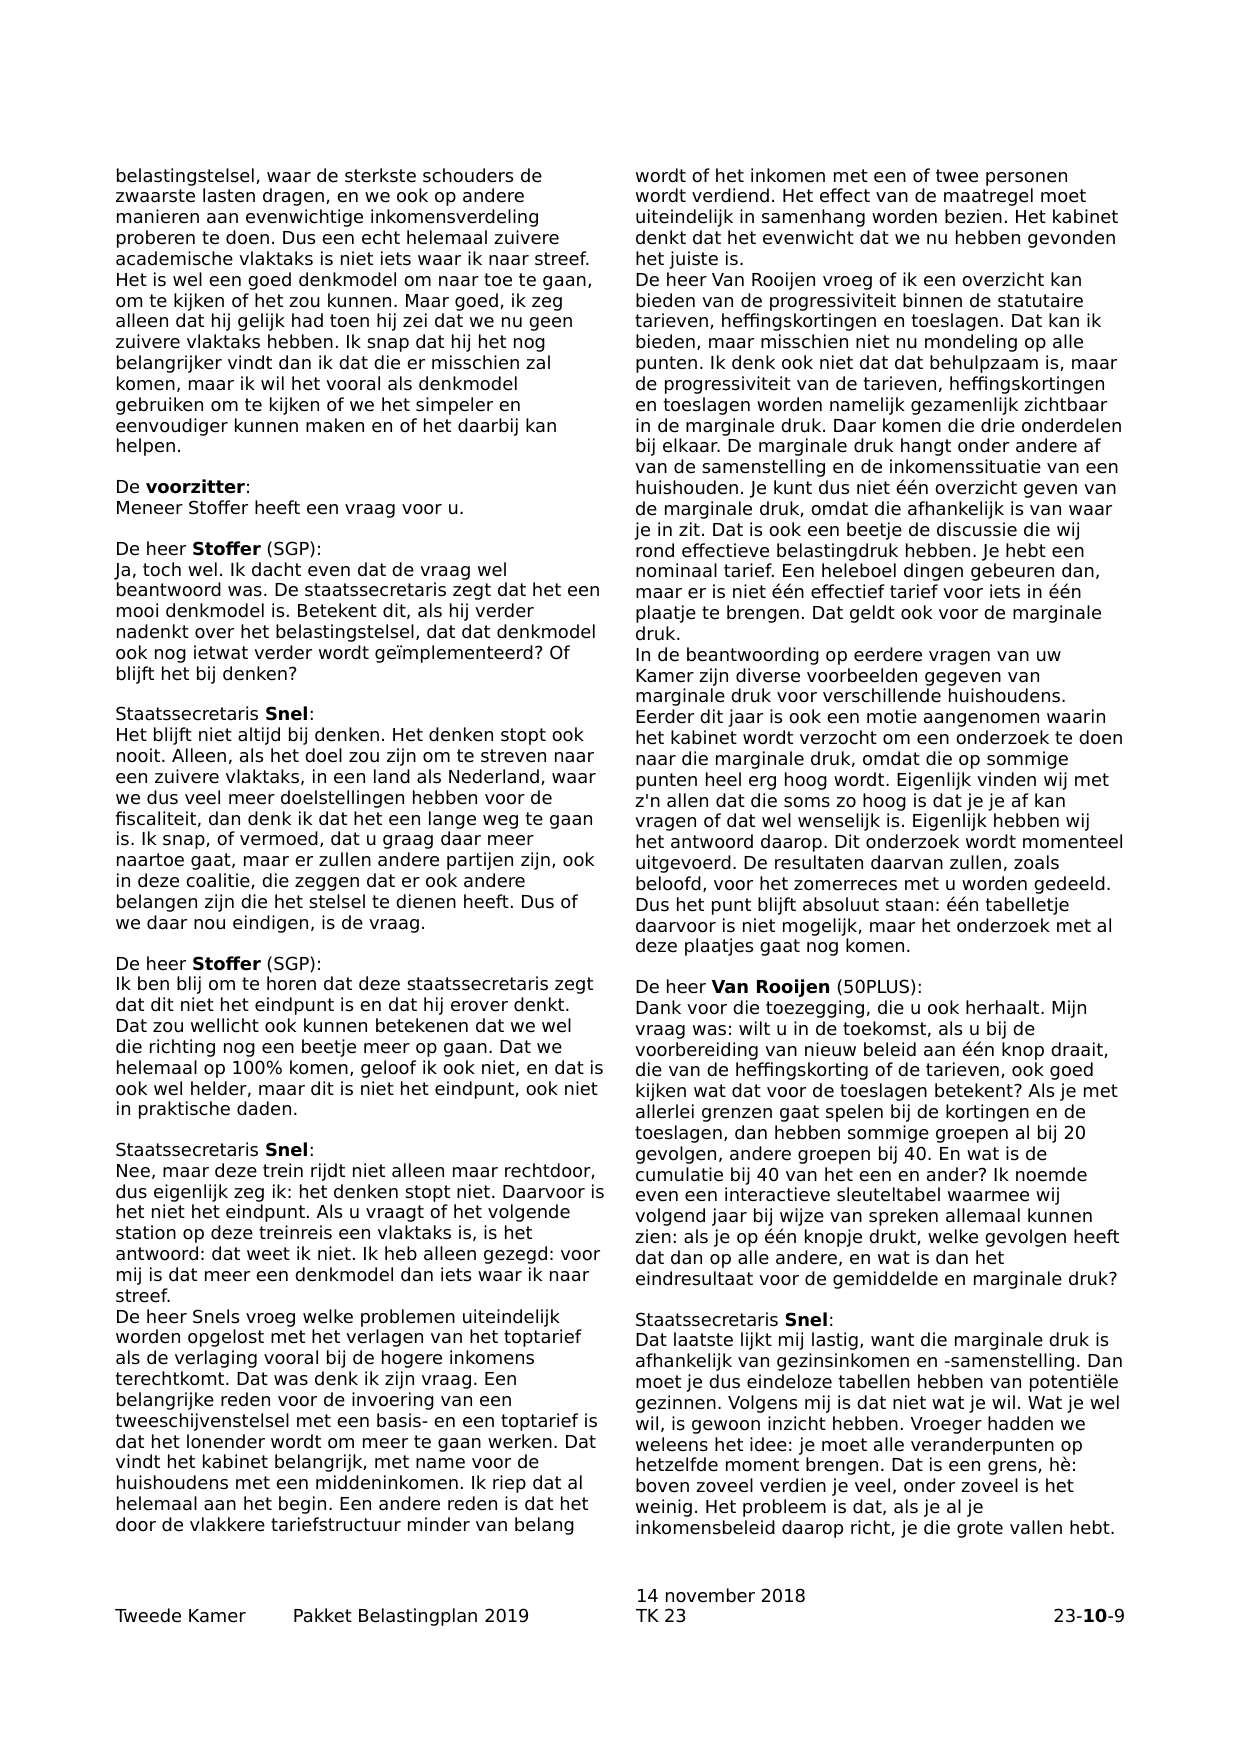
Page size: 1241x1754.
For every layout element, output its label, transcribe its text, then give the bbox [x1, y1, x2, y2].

text De voorzitter: [115, 477, 605, 498]
text De heer Van Rooijen vroeg of ik een overzicht kan bieden van de progressiviteit binnen de statutaire tarieven, heffingskortingen en toeslagen. Dat kan ik bieden, maar misschien niet nu mondeling op alle punten. Ik denk ook niet dat dat behulpzaam is, maar de progressiviteit van de tarieven, heffingskortingen en toeslagen worden namelijk gezamenlijk zichtbaar in de marginale druk. Daar komen die drie onderdelen bij elkaar. De marginale druk hangt onder andere af van de samenstelling en de inkomenssituatie van een huishouden. Je kunt dus niet één overzicht geven van de marginale druk, omdat die afhankelijk is van waar je in zit. Dat is ook een beetje de discussie die wij rond effectieve belastingdruk hebben. Je hebt een nominaal tarief. Een heleboel dingen gebeuren dan, maar er is niet één effectief tarief voor iets in één plaatje te brengen. Dat geldt ook voor de marginale druk. [635, 269, 1125, 644]
text Dank voor die toezegging, die u ook herhaalt. Mijn vraag was: wilt u in de toekomst, als u bij de voorbereiding van nieuw beleid aan één knop draait, die van de heffingskorting of de tarieven, ook goed kijken wat dat voor de toeslagen betekent? Als je met allerlei grenzen gaat spelen bij de kortingen en de toeslagen, dan hebben sommige groepen al bij 20 gevolgen, andere groepen bij 40. En wat is de cumulatie bij 40 van het een en ander? Ik noemde even een interactieve sleuteltabel waarmee wij volgend jaar bij wijze van spreken allemaal kunnen zien: als je op één knopje drukt, welke gevolgen heeft dat dan op alle andere, en wat is dan het eindresultaat voor de gemiddelde en marginale druk? [635, 998, 1125, 1289]
text De heer Stoffer (SGP): [115, 538, 605, 559]
text Staatssecretaris Snel: [115, 704, 605, 725]
text Staatssecretaris Snel: [635, 1309, 1125, 1330]
text Het blijft niet altijd bij denken. Het denken stopt ook nooit. Alleen, als het doel zou zijn om te streven naar een zuivere vlaktaks, in een land als Nederland, waar we dus veel meer doelstellingen hebben voor de fiscaliteit, dan denk ik dat het een lange weg te gaan is. Ik snap, of vermoed, dat u graag daar meer naartoe gaat, maar er zullen andere partijen zijn, ook in deze coalitie, die zeggen dat er ook andere belangen zijn die het stelsel te dienen heeft. Dus of we daar nou eindigen, is de vraag. [115, 725, 605, 933]
text De heer Stoffer (SGP): [115, 953, 605, 974]
text De heer Van Rooijen (50PLUS): [635, 977, 1125, 998]
text Ik ben blij om te horen dat deze staatssecretaris zegt dat dit niet het eindpunt is en dat hij erover denkt. Dat zou wellicht ook kunnen betekenen dat we wel die richting nog een beetje meer op gaan. Dat we helemaal op 100% komen, geloof ik ook niet, en dat is ook wel helder, maar dit is niet het eindpunt, ook niet in praktische daden. [115, 974, 605, 1120]
text wordt of het inkomen met een of twee personen wordt verdiend. Het effect van de maatregel moet uiteindelijk in samenhang worden bezien. Het kabinet denkt dat het evenwicht dat we nu hebben gevonden het juiste is. [635, 165, 1125, 269]
text Staatssecretaris Snel: [115, 1140, 605, 1161]
text De heer Snels vroeg welke problemen uiteindelijk worden opgelost met het verlagen van het toptarief als de verlaging vooral bij de hogere inkomens terechtkomt. Dat was denk ik zijn vraag. Een belangrijke reden voor de invoering van een tweeschijvenstelsel met een basis- en een toptarief is dat het lonender wordt om meer te gaan werken. Dat vindt het kabinet belangrijk, met name voor de huishoudens met een middeninkomen. Ik riep dat al helemaal aan het begin. Een andere reden is dat het door de vlakkere tariefstructuur minder van belang [115, 1306, 605, 1536]
text Nee, maar deze trein rijdt niet alleen maar rechtdoor, dus eigenlijk zeg ik: het denken stopt niet. Daarvoor is het niet het eindpunt. Als u vraagt of het volgende station op deze treinreis een vlaktaks is, is het antwoord: dat weet ik niet. Ik heb alleen gezegd: voor mij is dat meer een denkmodel dan iets waar ik naar streef. [115, 1161, 605, 1306]
text belastingstelsel, waar de sterkste schouders de zwaarste lasten dragen, en we ook op andere manieren aan evenwichtige inkomensverdeling proberen te doen. Dus een echt helemaal zuivere academische vlaktaks is niet iets waar ik naar streef. Het is wel een goed denkmodel om naar toe te gaan, om te kijken of het zou kunnen. Maar goed, ik zeg alleen dat hij gelijk had toen hij zei dat we nu geen zuivere vlaktaks hebben. Ik snap dat hij het nog belangrijker vindt dan ik dat die er misschien zal komen, maar ik wil het vooral als denkmodel gebruiken om te kijken of we het simpeler en eenvoudiger kunnen maken en of het daarbij kan helpen. [115, 165, 605, 457]
text In de beantwoording op eerdere vragen van uw Kamer zijn diverse voorbeelden gegeven van marginale druk voor verschillende huishoudens. Eerder dit jaar is ook een motie aangenomen waarin het kabinet wordt verzocht om een onderzoek te doen naar die marginale druk, omdat die op sommige punten heel erg hoog wordt. Eigenlijk vinden wij met z'n allen dat die soms zo hoog is dat je je af kan vragen of dat wel wenselijk is. Eigenlijk hebben wij het antwoord daarop. Dit onderzoek wordt momenteel uitgevoerd. De resultaten daarvan zullen, zoals beloofd, voor het zomerreces met u worden gedeeld. Dus het punt blijft absoluut staan: één tabelletje daarvoor is niet mogelijk, maar het onderzoek met al deze plaatjes gaat nog komen. [635, 644, 1125, 957]
text Meneer Stoffer heeft een vraag voor u. [115, 498, 605, 518]
text Ja, toch wel. Ik dacht even dat de vraag wel beantwoord was. De staatssecretaris zegt dat het een mooi denkmodel is. Betekent dit, als hij verder nadenkt over het belastingstelsel, dat dat denkmodel ook nog ietwat verder wordt geïmplementeerd? Of blijft het bij denken? [115, 559, 605, 684]
text Dat laatste lijkt mij lastig, want die marginale druk is afhankelijk van gezinsinkomen en -samenstelling. Dan moet je dus eindeloze tabellen hebben van potentiële gezinnen. Volgens mij is dat niet wat je wil. Wat je wel wil, is gewoon inzicht hebben. Vroeger hadden we weleens het idee: je moet alle veranderpunten op hetzelfde moment brengen. Dat is een grens, hè: boven zoveel verdien je veel, onder zoveel is het weinig. Het probleem is dat, als je al je inkomensbeleid daarop richt, je die grote vallen hebt. [635, 1330, 1125, 1538]
